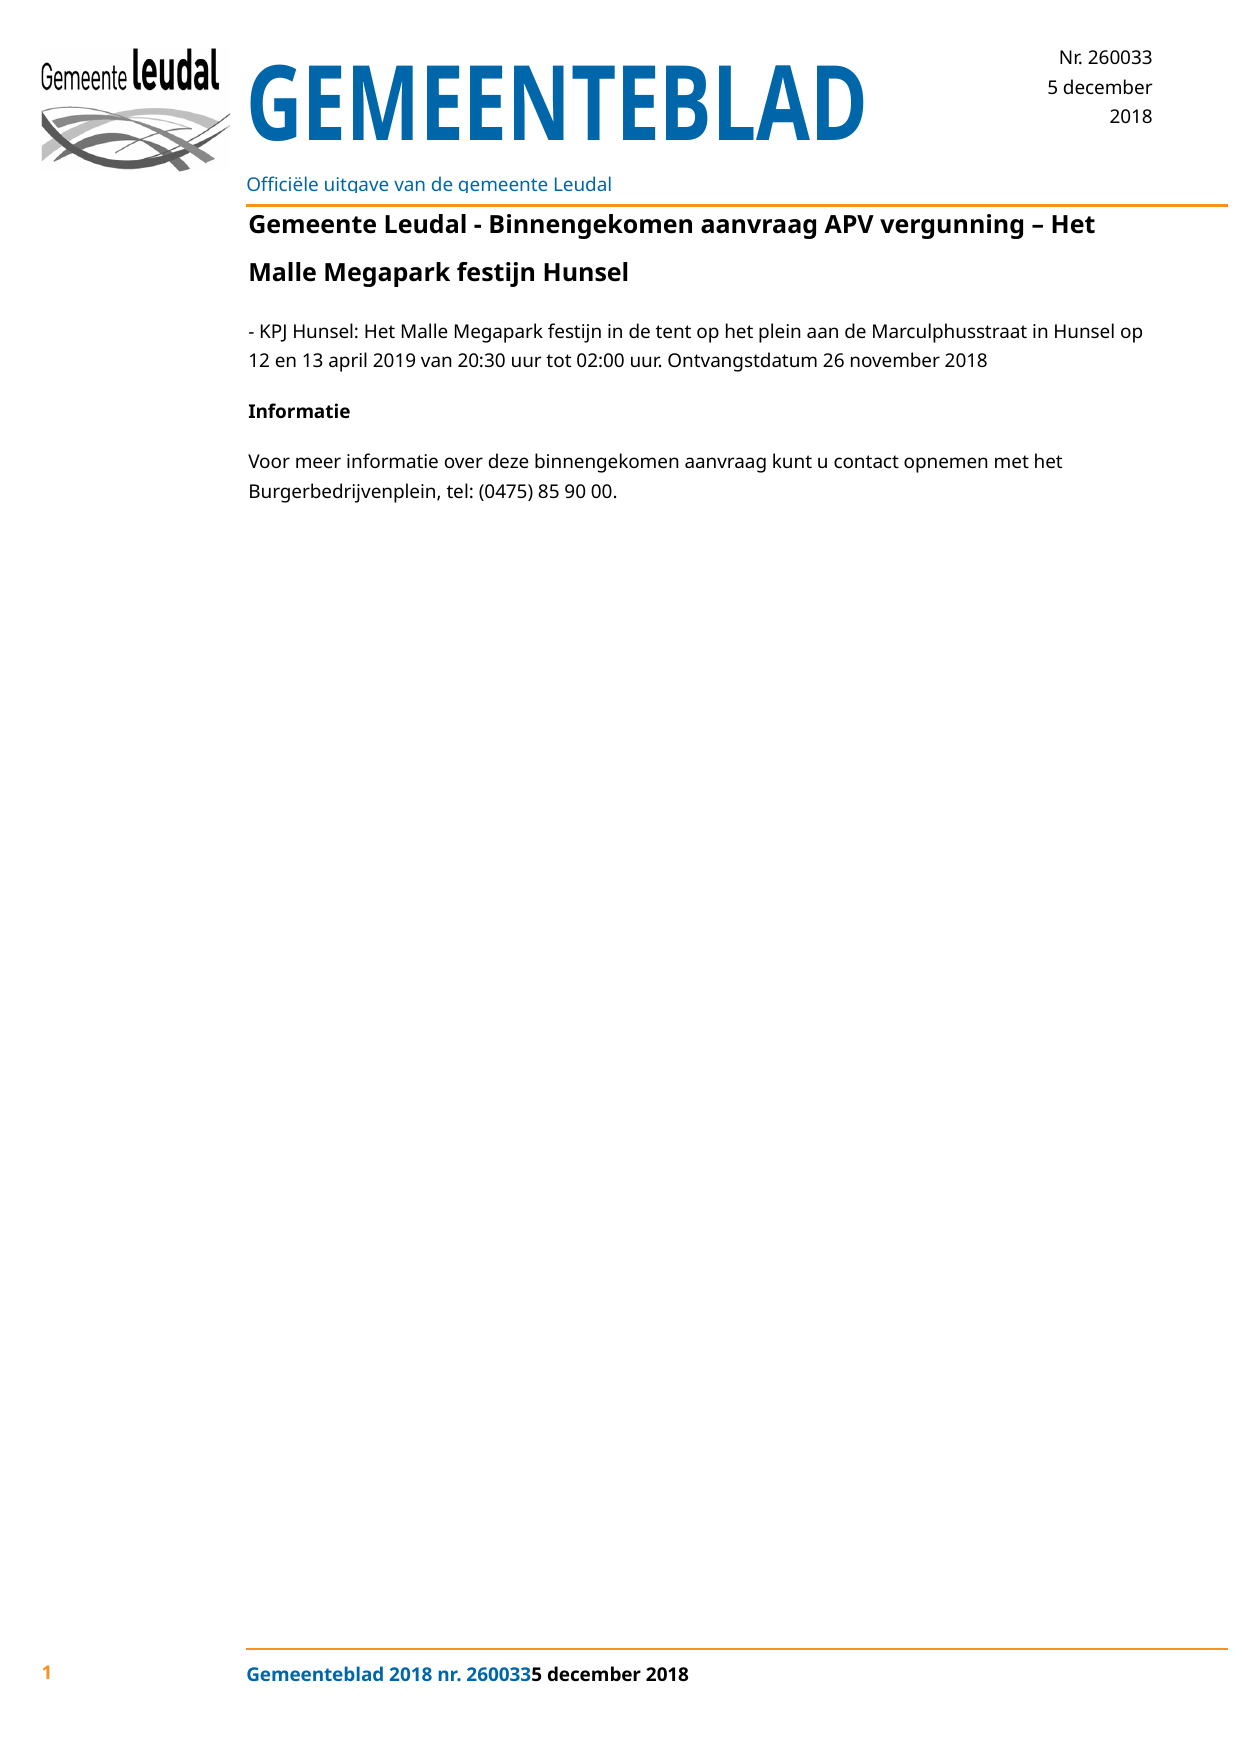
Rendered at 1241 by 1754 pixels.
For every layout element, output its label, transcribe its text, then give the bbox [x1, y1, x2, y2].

text Informatie [248, 398, 1152, 424]
text Voor meer informatie over deze binnengekomen aanvraag kunt u contact opnemen met het Burgerbedrijvenplein, tel: (0475) 85 90 00. [248, 448, 1152, 504]
text Gemeente Leudal - Binnengekomen aanvraag APV vergunning – Het Malle Megapark festijn Hunsel [248, 207, 1152, 288]
picture [41, 47, 231, 172]
text - KPJ Hunsel: Het Malle Megapark festijn in de tent op het plein aan de Marculphusstraat in Hunsel op 12 en 13 april 2019 van 20:30 uur tot 02:00 uur. Ontvangstdatum 26 november 2018 [248, 318, 1152, 373]
